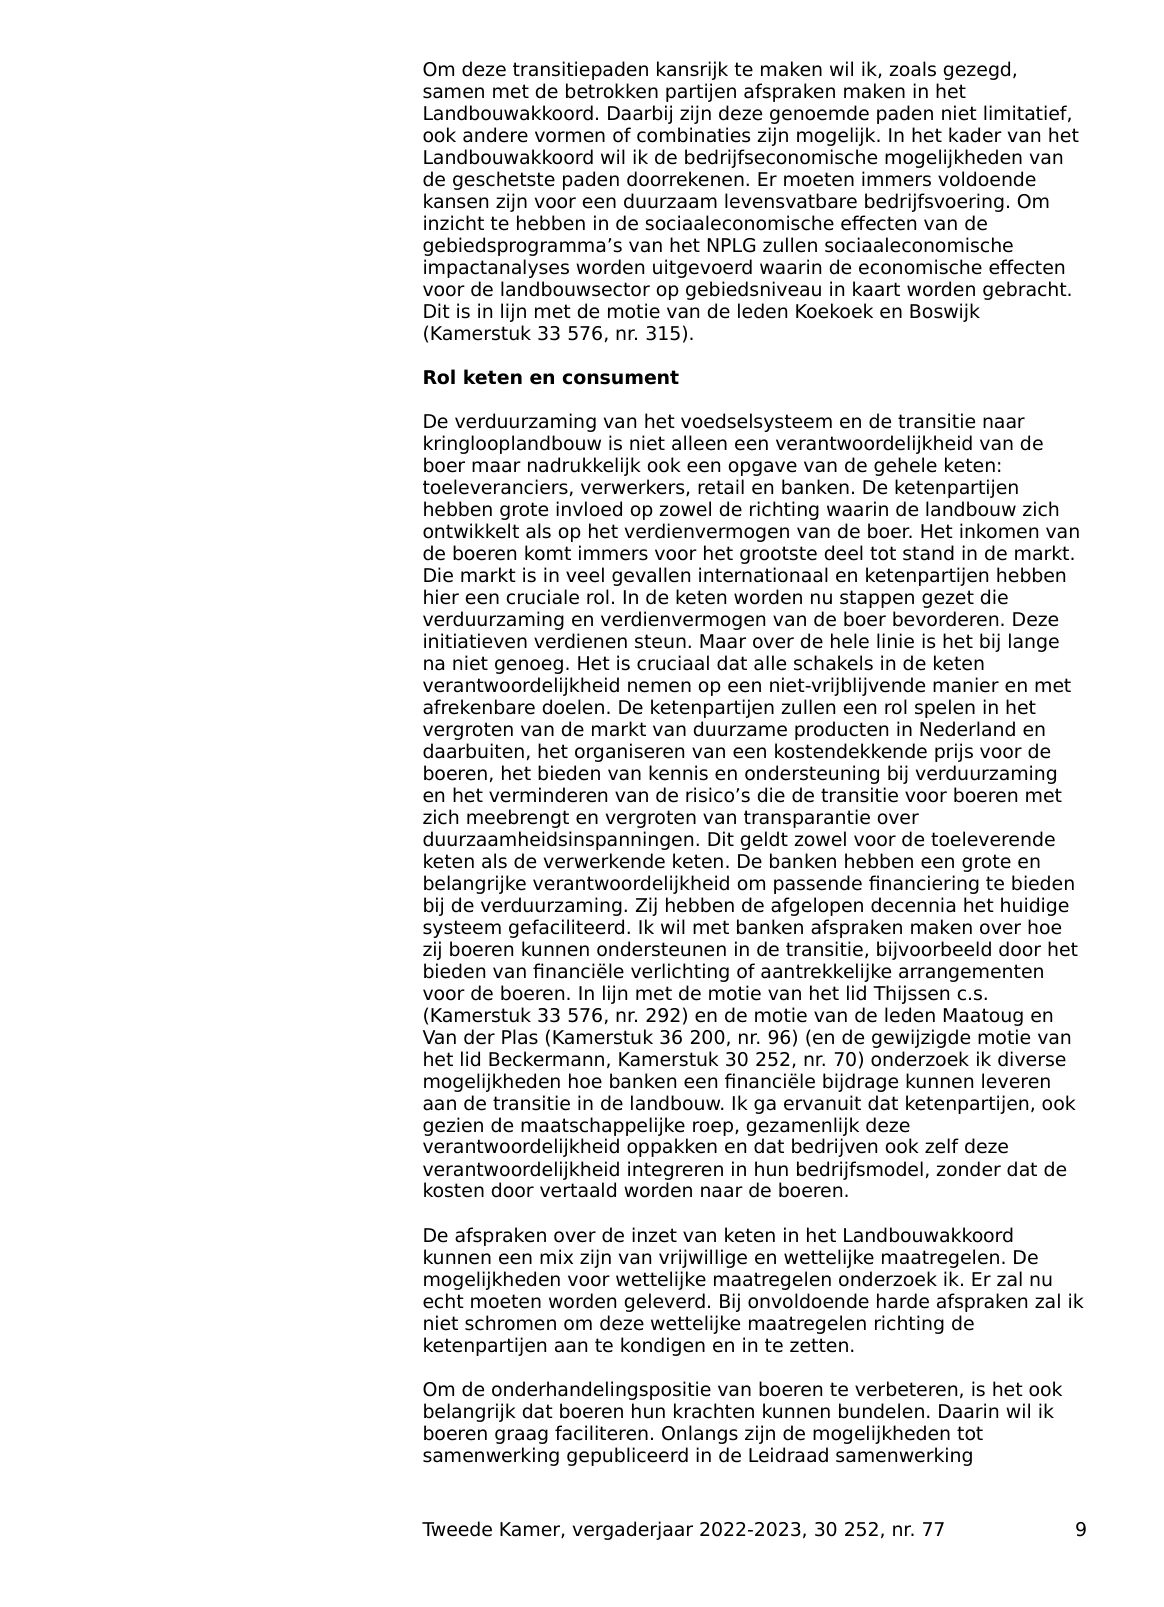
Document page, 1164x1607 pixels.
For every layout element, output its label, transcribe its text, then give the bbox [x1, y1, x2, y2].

text De afspraken over de inzet van keten in het Landbouwakkoord kunnen een mix zijn van vrijwillige en wettelijke maatregelen. De mogelijkheden voor wettelijke maatregelen onderzoek ik. Er zal nu echt moeten worden geleverd. Bij onvoldoende harde afspraken zal ik niet schromen om deze wettelijke maatregelen richting de ketenpartijen aan te kondigen en in te zetten. [422, 1224, 1087, 1356]
text Om deze transitiepaden kansrijk te maken wil ik, zoals gezegd, samen met de betrokken partijen afspraken maken in het Landbouwakkoord. Daarbij zijn deze genoemde paden niet limitatief, ook andere vormen of combinaties zijn mogelijk. In het kader van het Landbouwakkoord wil ik de bedrijfseconomische mogelijkheden van de geschetste paden doorrekenen. Er moeten immers voldoende kansen zijn voor een duurzaam levensvatbare bedrijfsvoering. Om inzicht te hebben in de sociaaleconomische effecten van de gebiedsprogramma’s van het NPLG zullen sociaaleconomische impactanalyses worden uitgevoerd waarin de economische effecten voor de landbouwsector op gebiedsniveau in kaart worden gebracht. Dit is in lijn met de motie van de leden Koekoek en Boswijk (Kamerstuk 33 576, nr. 315). [422, 59, 1087, 345]
text Om de onderhandelingspositie van boeren te verbeteren, is het ook belangrijk dat boeren hun krachten kunnen bundelen. Daarin wil ik boeren graag faciliteren. Onlangs zijn de mogelijkheden tot samenwerking gepubliceerd in de Leidraad samenwerking [422, 1379, 1087, 1467]
subtitle Rol keten en consument [422, 367, 1087, 389]
text De verduurzaming van het voedselsysteem en de transitie naar kringlooplandbouw is niet alleen een verantwoordelijkheid van de boer maar nadrukkelijk ook een opgave van de gehele keten: toeleveranciers, verwerkers, retail en banken. De ketenpartijen hebben grote invloed op zowel de richting waarin de landbouw zich ontwikkelt als op het verdienvermogen van de boer. Het inkomen van de boeren komt immers voor het grootste deel tot stand in de markt. Die markt is in veel gevallen internationaal en ketenpartijen hebben hier een cruciale rol. In de keten worden nu stappen gezet die verduurzaming en verdienvermogen van de boer bevorderen. Deze initiatieven verdienen steun. Maar over de hele linie is het bij lange na niet genoeg. Het is cruciaal dat alle schakels in de keten verantwoordelijkheid nemen op een niet-vrijblijvende manier en met afrekenbare doelen. De ketenpartijen zullen een rol spelen in het vergroten van de markt van duurzame producten in Nederland en daarbuiten, het organiseren van een kostendekkende prijs voor de boeren, het bieden van kennis en ondersteuning bij verduurzaming en het verminderen van de risico’s die de transitie voor boeren met zich meebrengt en vergroten van transparantie over duurzaamheidsinspanningen. Dit geldt zowel voor de toeleverende keten als de verwerkende keten. De banken hebben een grote en belangrijke verantwoordelijkheid om passende financiering te bieden bij de verduurzaming. Zij hebben de afgelopen decennia het huidige systeem gefaciliteerd. Ik wil met banken afspraken maken over hoe zij boeren kunnen ondersteunen in de transitie, bijvoorbeeld door het bieden van financiële verlichting of aantrekkelijke arrangementen voor de boeren. In lijn met de motie van het lid Thijssen c.s. (Kamerstuk 33 576, nr. 292) en de motie van de leden Maatoug en Van der Plas (Kamerstuk 36 200, nr. 96) (en de gewijzigde motie van het lid Beckermann, Kamerstuk 30 252, nr. 70) onderzoek ik diverse mogelijkheden hoe banken een financiële bijdrage kunnen leveren aan de transitie in de landbouw. Ik ga ervanuit dat ketenpartijen, ook gezien de maatschappelijke roep, gezamenlijk deze verantwoordelijkheid oppakken en dat bedrijven ook zelf deze verantwoordelijkheid integreren in hun bedrijfsmodel, zonder dat de kosten door vertaald worden naar de boeren. [422, 411, 1087, 1202]
